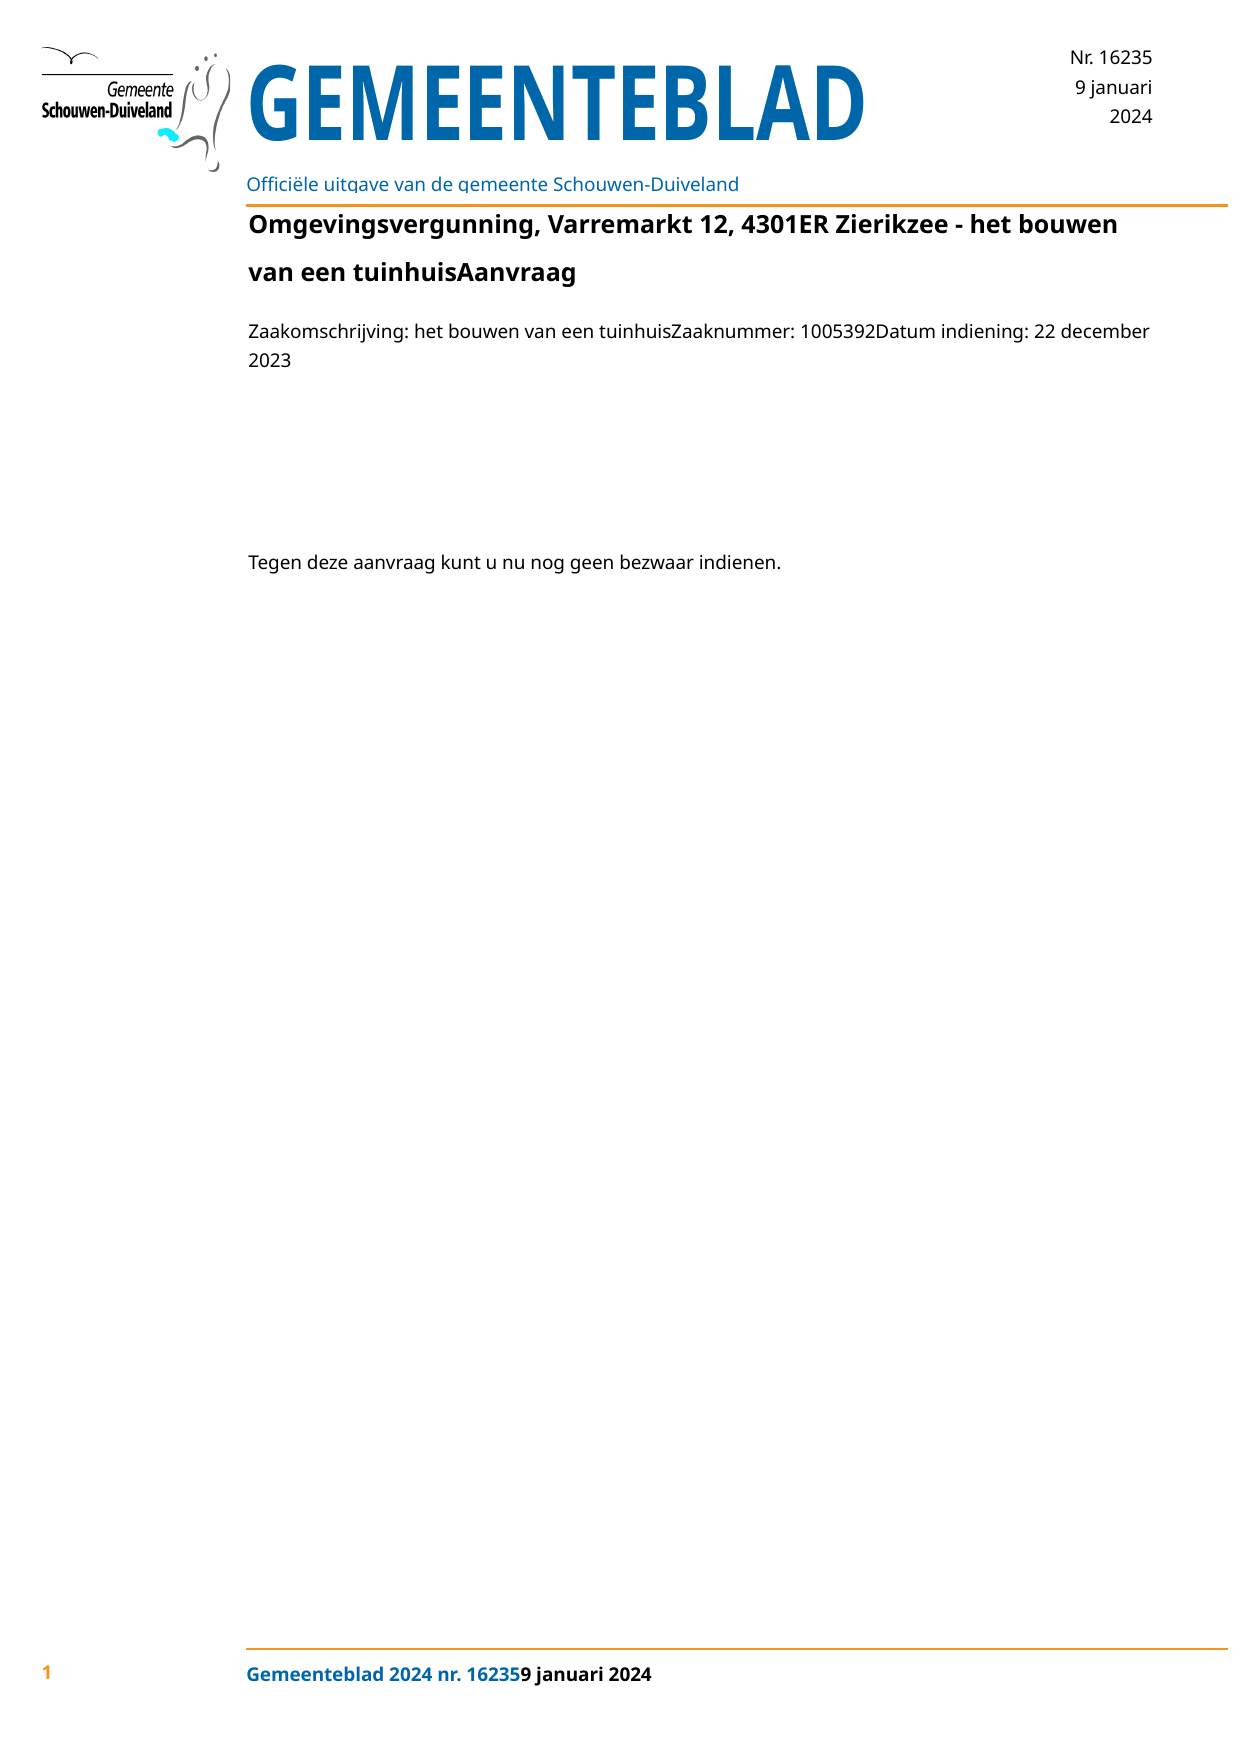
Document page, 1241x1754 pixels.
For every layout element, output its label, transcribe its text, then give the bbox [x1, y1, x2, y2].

text Zaakomschrijving: het bouwen van een tuinhuisZaaknummer: 1005392Datum indiening: 22 december 2023 [248, 318, 1152, 373]
picture [41, 47, 231, 172]
text Tegen deze aanvraag kunt u nu nog geen bezwaar indienen. [248, 549, 1152, 575]
text Omgevingsvergunning, Varremarkt 12, 4301ER Zierikzee - het bouwen van een tuinhuisAanvraag [248, 207, 1152, 288]
